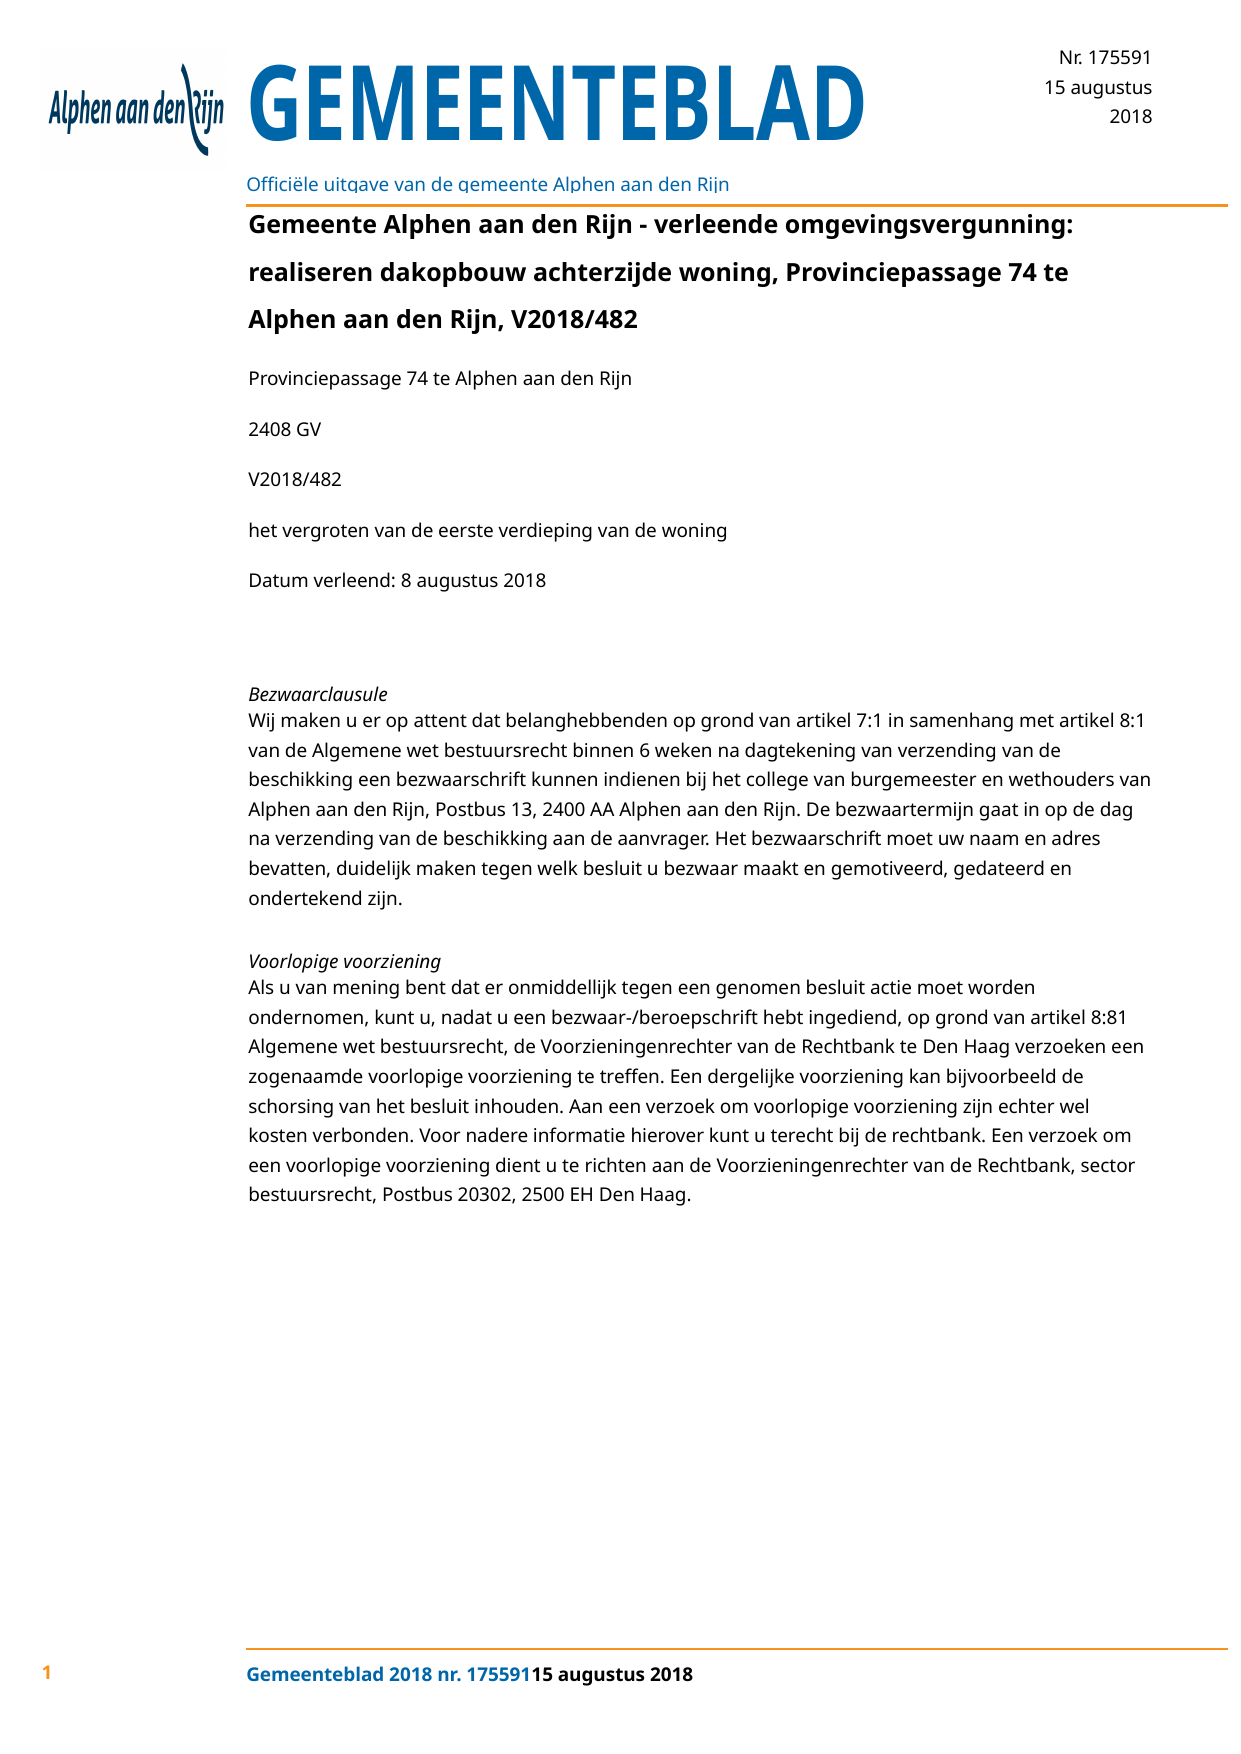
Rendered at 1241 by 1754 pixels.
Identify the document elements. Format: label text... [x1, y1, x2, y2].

text V2018/482 [248, 466, 1152, 492]
text het vergroten van de eerste verdieping van de woning [248, 517, 1152, 542]
text Provinciepassage 74 te Alphen aan den Rijn [248, 366, 1152, 391]
text Bezwaarclausule [248, 682, 1152, 707]
text Gemeente Alphen aan den Rijn - verleende omgevingsvergunning: realiseren dakopbouw achterzijde woning, Provinciepassage 74 te Alphen aan den Rijn, V2018/482 [248, 207, 1152, 336]
text Als u van mening bent dat er onmiddellijk tegen een genomen besluit actie moet worden ondernomen, kunt u, nadat u een bezwaar-/beroepschrift hebt ingediend, op grond van artikel 8:81 Algemene wet bestuursrecht, de Voorzieningenrechter van de Rechtbank te Den Haag verzoeken een zogenaamde voorlopige voorziening te treffen. Een dergelijke voorziening kan bijvoorbeeld de schorsing van het besluit inhouden. Aan een verzoek om voorlopige voorziening zijn echter wel kosten verbonden. Voor nadere informatie hierover kunt u terecht bij de rechtbank. Een verzoek om een voorlopige voorziening dient u te richten aan de Voorzieningenrechter van de Rechtbank, sector bestuursrecht, Postbus 20302, 2500 EH Den Haag. [248, 974, 1152, 1207]
text Datum verleend: 8 augustus 2018 [248, 567, 1152, 593]
text Voorlopige voorziening [248, 949, 1152, 974]
picture [41, 47, 231, 172]
text 2408 GV [248, 416, 1152, 442]
text Wij maken u er op attent dat belanghebbenden op grond van artikel 7:1 in samenhang met artikel 8:1 van de Algemene wet bestuursrecht binnen 6 weken na dagtekening van verzending van de beschikking een bezwaarschrift kunnen indienen bij het college van burgemeester en wethouders van Alphen aan den Rijn, Postbus 13, 2400 AA Alphen aan den Rijn. De bezwaartermijn gaat in op de dag na verzending van de beschikking aan de aanvrager. Het bezwaarschrift moet uw naam en adres bevatten, duidelijk maken tegen welk besluit u bezwaar maakt en gemotiveerd, gedateerd en ondertekend zijn. [248, 707, 1152, 911]
